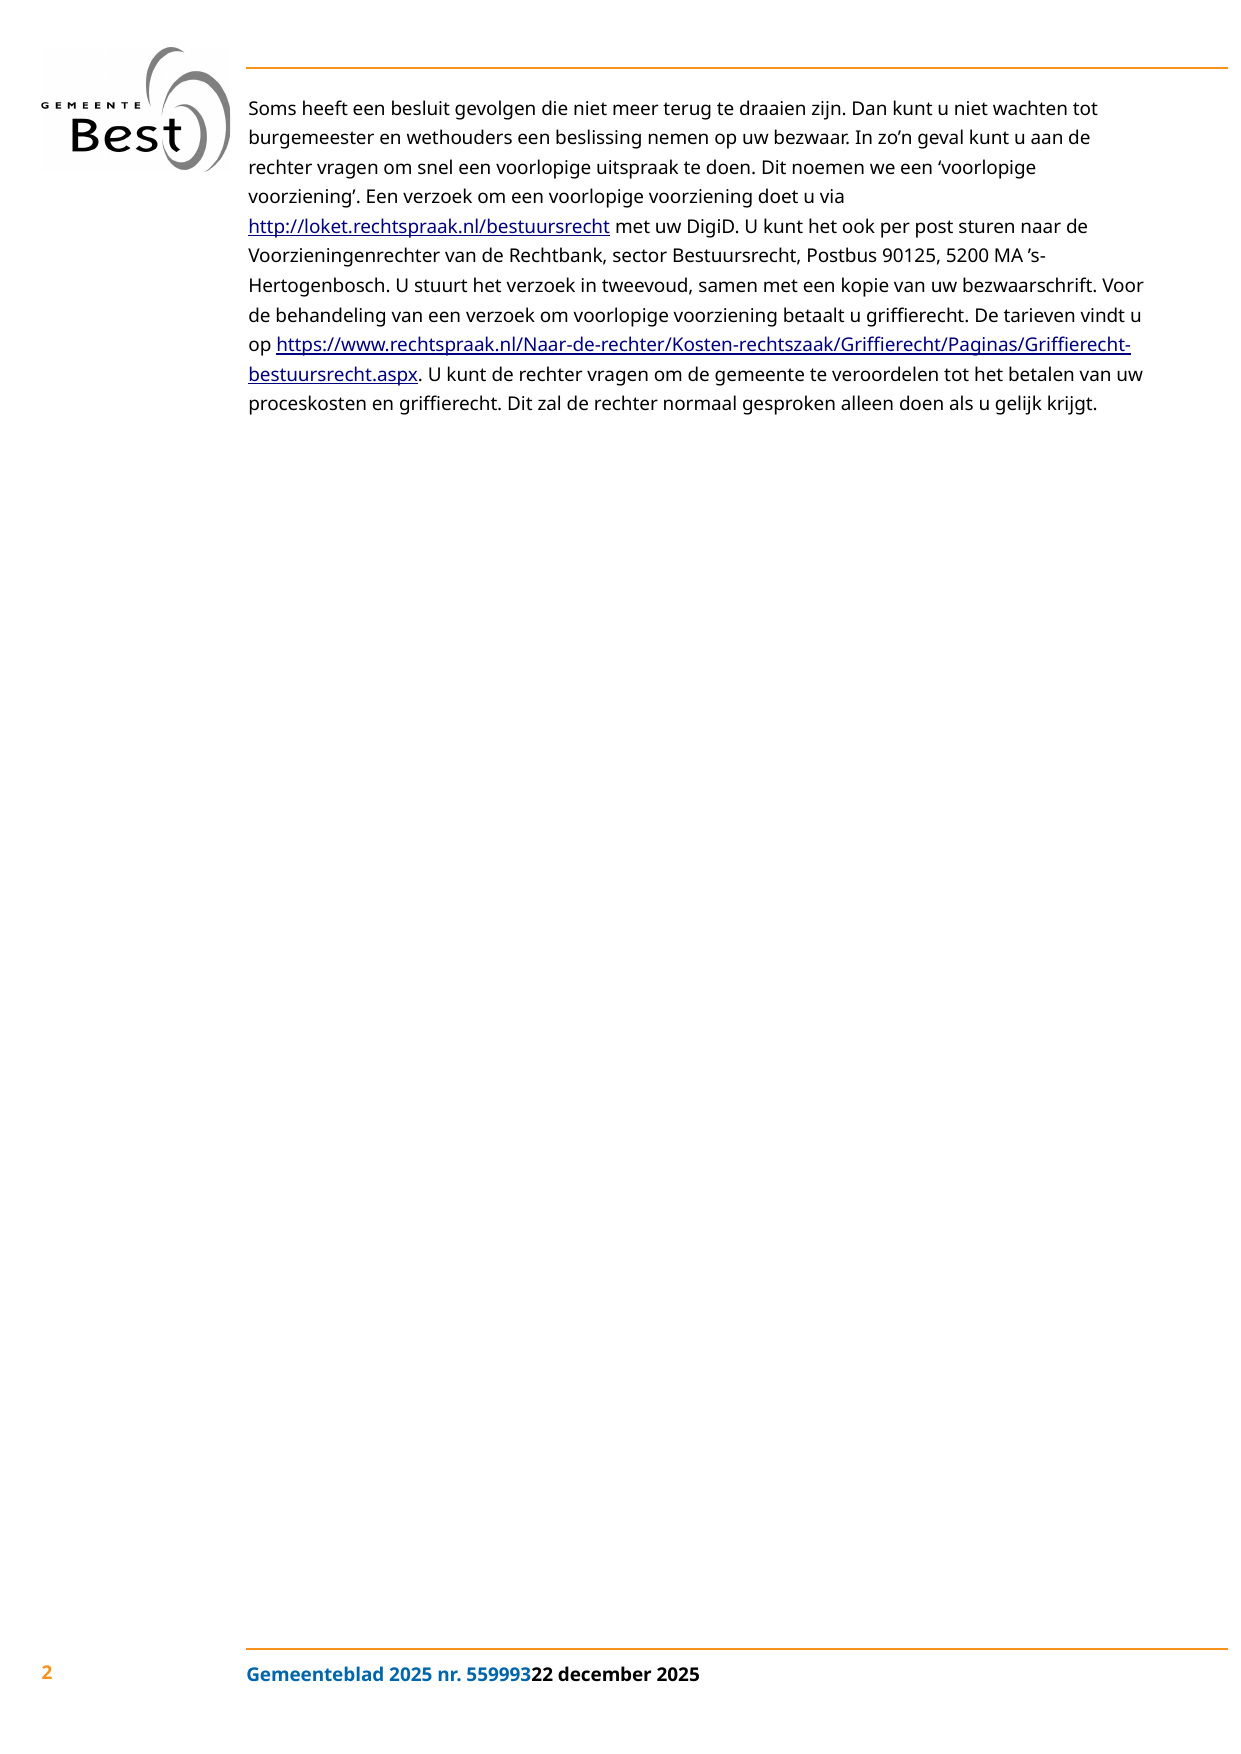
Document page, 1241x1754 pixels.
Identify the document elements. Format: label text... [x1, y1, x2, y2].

picture [41, 47, 231, 172]
text Soms heeft een besluit gevolgen die niet meer terug te draaien zijn. Dan kunt u niet wachten tot burgemeester en wethouders een beslissing nemen op uw bezwaar. In zo’n geval kunt u aan de rechter vragen om snel een voorlopige uitspraak te doen. Dit noemen we een ‘voorlopige voorziening’. Een verzoek om een voorlopige voorziening doet u via http://loket.rechtspraak.nl/bestuursrecht met uw DigiD. U kunt het ook per post sturen naar de Voorzieningenrechter van de Rechtbank, sector Bestuursrecht, Postbus 90125, 5200 MA ’s-Hertogenbosch. U stuurt het verzoek in tweevoud, samen met een kopie van uw bezwaarschrift. Voor de behandeling van een verzoek om voorlopige voorziening betaalt u griffierecht. De tarieven vindt u op https://www.rechtspraak.nl/Naar-de-rechter/Kosten-rechtszaak/Griffierecht/Paginas/Griffierecht-bestuursrecht.aspx. U kunt de rechter vragen om de gemeente te veroordelen tot het betalen van uw proceskosten en griffierecht. Dit zal de rechter normaal gesproken alleen doen als u gelijk krijgt. [248, 95, 1152, 416]
